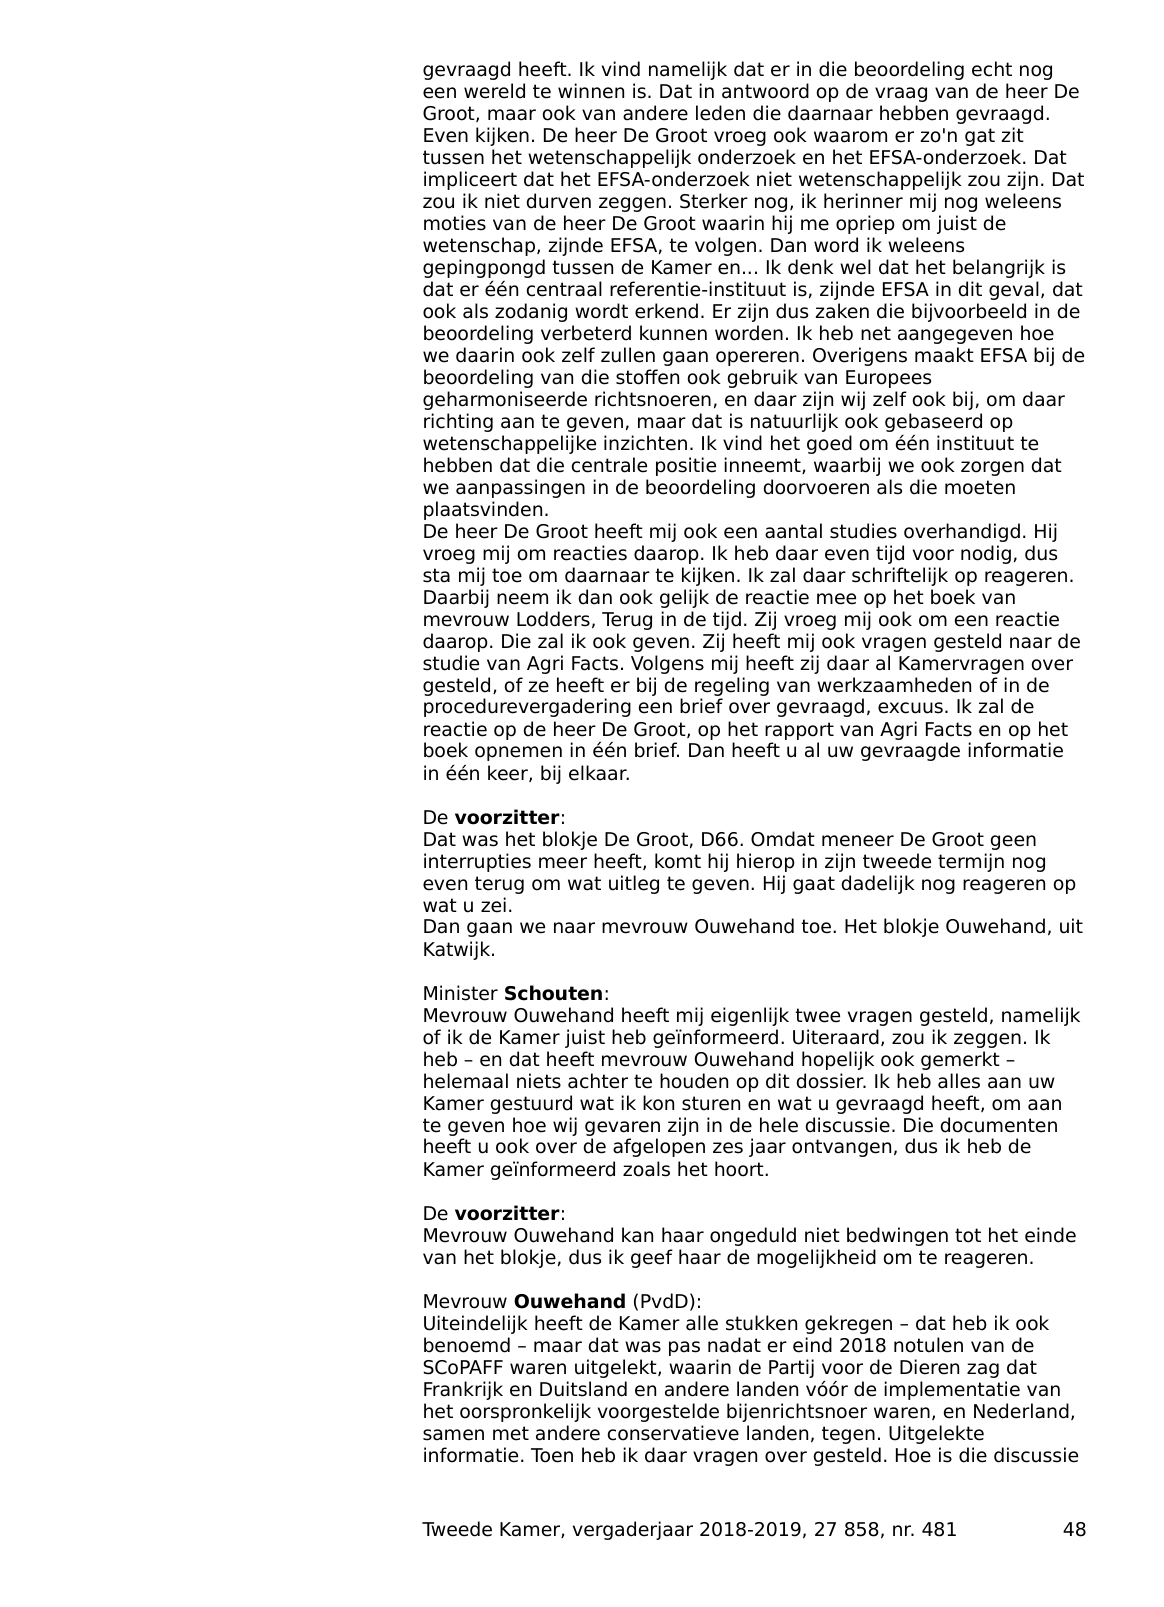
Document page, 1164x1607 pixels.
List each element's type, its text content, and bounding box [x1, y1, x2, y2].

text Minister Schouten: [422, 983, 1087, 1004]
text De heer De Groot heeft mij ook een aantal studies overhandigd. Hij vroeg mij om reacties daarop. Ik heb daar even tijd voor nodig, dus sta mij toe om daarnaar te kijken. Ik zal daar schriftelijk op reageren. Daarbij neem ik dan ook gelijk de reactie mee op het boek van mevrouw Lodders, Terug in de tijd. Zij vroeg mij ook om een reactie daarop. Die zal ik ook geven. Zij heeft mij ook vragen gesteld naar de studie van Agri Facts. Volgens mij heeft zij daar al Kamervragen over gesteld, of ze heeft er bij de regeling van werkzaamheden of in de procedurevergadering een brief over gevraagd, excuus. Ik zal de reactie op de heer De Groot, op het rapport van Agri Facts en op het boek opnemen in één brief. Dan heeft u al uw gevraagde informatie in één keer, bij elkaar. [422, 521, 1087, 784]
text Dat was het blokje De Groot, D66. Omdat meneer De Groot geen interrupties meer heeft, komt hij hierop in zijn tweede termijn nog even terug om wat uitleg te geven. Hij gaat dadelijk nog reageren op wat u zei. [422, 828, 1087, 916]
text Mevrouw Ouwehand (PvdD): [422, 1291, 1087, 1313]
text Mevrouw Ouwehand kan haar ongeduld niet bedwingen tot het einde van het blokje, dus ik geef haar de mogelijkheid om te reageren. [422, 1224, 1087, 1268]
text De voorzitter: [422, 1203, 1087, 1224]
text Even kijken. De heer De Groot vroeg ook waarom er zo'n gat zit tussen het wetenschappelijk onderzoek en het EFSA-onderzoek. Dat impliceert dat het EFSA-onderzoek niet wetenschappelijk zou zijn. Dat zou ik niet durven zeggen. Sterker nog, ik herinner mij nog weleens moties van de heer De Groot waarin hij me opriep om juist de wetenschap, zijnde EFSA, te volgen. Dan word ik weleens gepingpongd tussen de Kamer en... Ik denk wel dat het belangrijk is dat er één centraal referentie-instituut is, zijnde EFSA in dit geval, dat ook als zodanig wordt erkend. Er zijn dus zaken die bijvoorbeeld in de beoordeling verbeterd kunnen worden. Ik heb net aangegeven hoe we daarin ook zelf zullen gaan opereren. Overigens maakt EFSA bij de beoordeling van die stoffen ook gebruik van Europees geharmoniseerde richtsnoeren, en daar zijn wij zelf ook bij, om daar richting aan te geven, maar dat is natuurlijk ook gebaseerd op wetenschappelijke inzichten. Ik vind het goed om één instituut te hebben dat die centrale positie inneemt, waarbij we ook zorgen dat we aanpassingen in de beoordeling doorvoeren als die moeten plaatsvinden. [422, 125, 1087, 521]
text Mevrouw Ouwehand heeft mij eigenlijk twee vragen gesteld, namelijk of ik de Kamer juist heb geïnformeerd. Uiteraard, zou ik zeggen. Ik heb – en dat heeft mevrouw Ouwehand hopelijk ook gemerkt – helemaal niets achter te houden op dit dossier. Ik heb alles aan uw Kamer gestuurd wat ik kon sturen en wat u gevraagd heeft, om aan te geven hoe wij gevaren zijn in de hele discussie. Die documenten heeft u ook over de afgelopen zes jaar ontvangen, dus ik heb de Kamer geïnformeerd zoals het hoort. [422, 1004, 1087, 1180]
text gevraagd heeft. Ik vind namelijk dat er in die beoordeling echt nog een wereld te winnen is. Dat in antwoord op de vraag van de heer De Groot, maar ook van andere leden die daarnaar hebben gevraagd. [422, 59, 1087, 125]
text Uiteindelijk heeft de Kamer alle stukken gekregen – dat heb ik ook benoemd – maar dat was pas nadat er eind 2018 notulen van de SCoPAFF waren uitgelekt, waarin de Partij voor de Dieren zag dat Frankrijk en Duitsland en andere landen vóór de implementatie van het oorspronkelijk voorgestelde bijenrichtsnoer waren, en Nederland, samen met andere conservatieve landen, tegen. Uitgelekte informatie. Toen heb ik daar vragen over gesteld. Hoe is die discussie [422, 1313, 1087, 1467]
text Dan gaan we naar mevrouw Ouwehand toe. Het blokje Ouwehand, uit Katwijk. [422, 916, 1087, 960]
text De voorzitter: [422, 807, 1087, 828]
